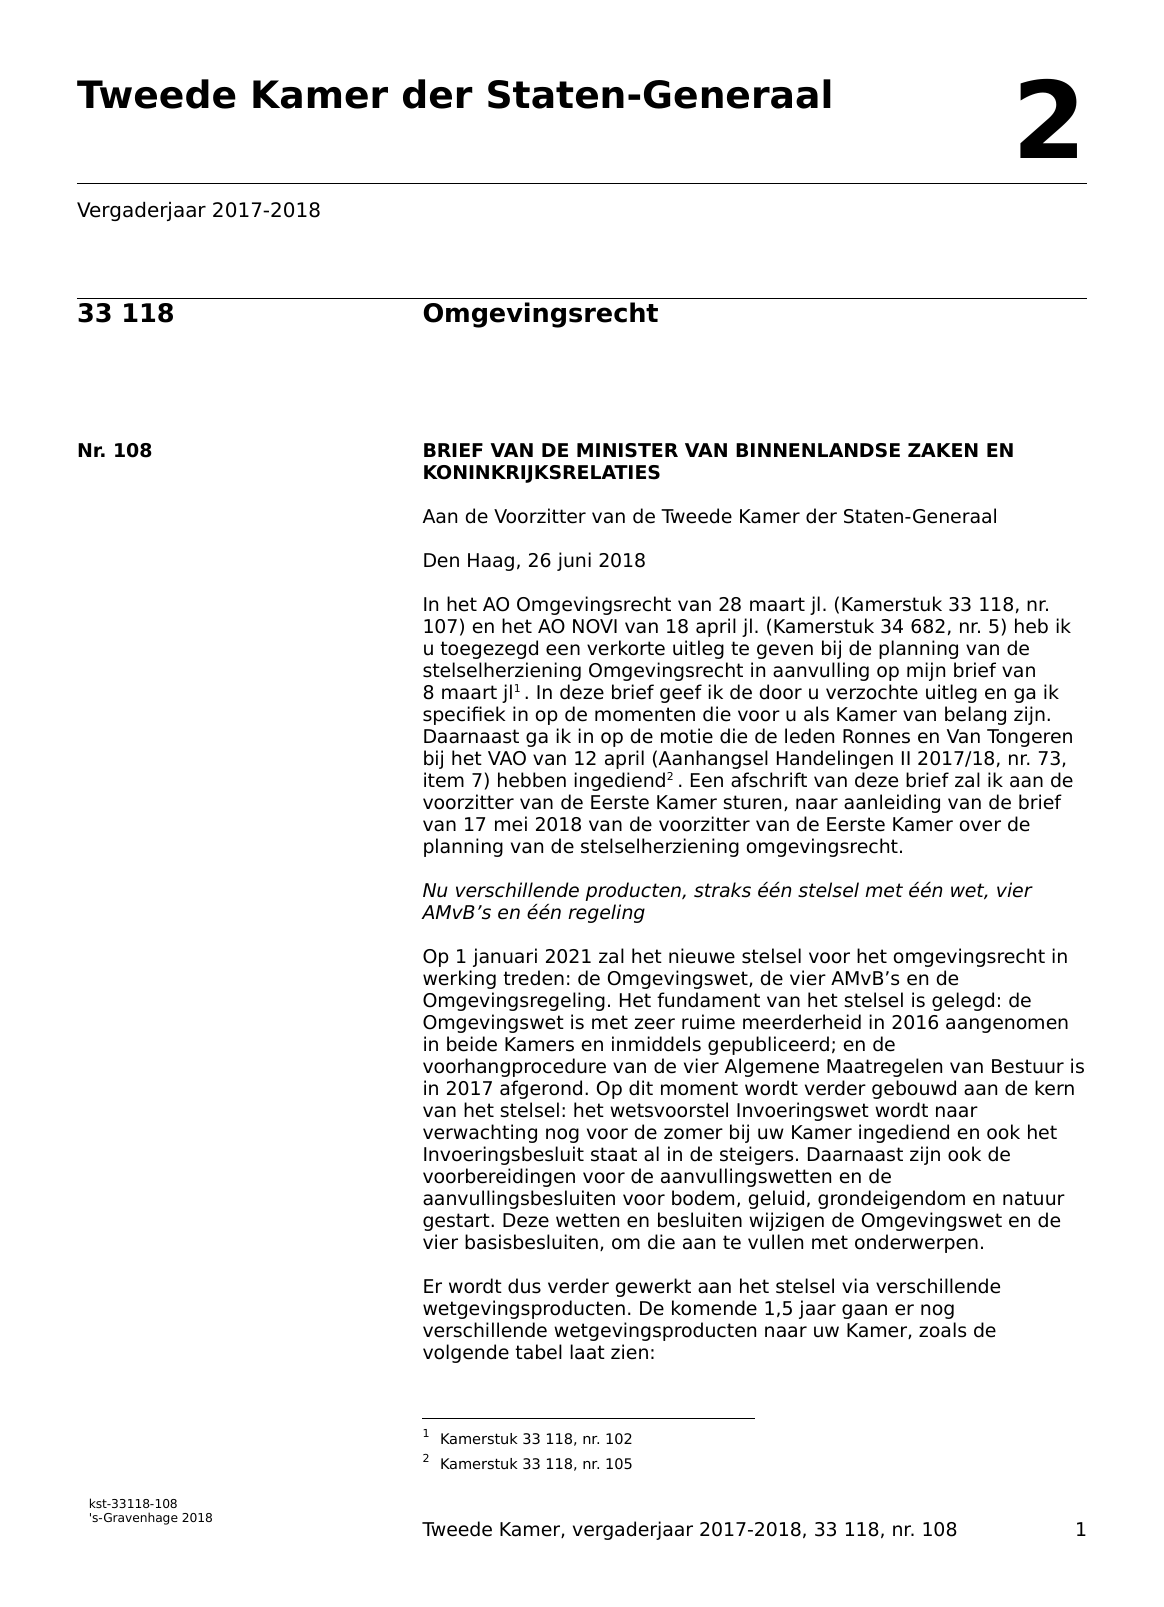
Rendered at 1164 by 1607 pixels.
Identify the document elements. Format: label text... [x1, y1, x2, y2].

text Er wordt dus verder gewerkt aan het stelsel via verschillende wetgevingsproducten. De komende 1,5 jaar gaan er nog verschillende wetgevingsproducten naar uw Kamer, zoals de volgende tabel laat zien: [422, 1276, 1087, 1364]
table_header 2 [886, 59, 1087, 183]
text Kamerstuk 33 118, nr. 105 [422, 1452, 1087, 1474]
text Kamerstuk 33 118, nr. 102 [422, 1427, 1087, 1449]
subtitle Nu verschillende producten, straks één stelsel met één wet, vier AMvB’s en één regeling [422, 880, 1087, 924]
text kst-33118-108 [88, 1497, 323, 1511]
subtitle 33 118 Omgevingsrecht [77, 299, 1087, 329]
text Aan de Voorzitter van de Tweede Kamer der Staten-Generaal [422, 506, 1087, 528]
text In het AO Omgevingsrecht van 28 maart jl. (Kamerstuk 33 118, nr. 107) en het AO NOVI van 18 april jl. (Kamerstuk 34 682, nr. 5) heb ik u toegezegd een verkorte uitleg te geven bij de planning van de stelselherziening Omgevingsrecht in aanvulling op mijn brief van 8 maart jl. In deze brief geef ik de door u verzochte uitleg en ga ik specifiek in op de momenten die voor u als Kamer van belang zijn. Daarnaast ga ik in op de motie die de leden Ronnes en Van Tongeren bij het VAO van 12 april (Aanhangsel Handelingen II 2017/18, nr. 73, item 7) hebben ingediend. Een afschrift van deze brief zal ik aan de voorzitter van de Eerste Kamer sturen, naar aanleiding van de brief van 17 mei 2018 van de voorzitter van de Eerste Kamer over de planning van de stelselherziening omgevingsrecht. [422, 594, 1087, 858]
text Den Haag, 26 juni 2018 [422, 550, 1087, 572]
text 's-Gravenhage 2018 [88, 1511, 323, 1525]
text Op 1 januari 2021 zal het nieuwe stelsel voor het omgevingsrecht in werking treden: de Omgevingswet, de vier AMvB’s en de Omgevingsregeling. Het fundament van het stelsel is gelegd: de Omgevingswet is met zeer ruime meerderheid in 2016 aangenomen in beide Kamers en inmiddels gepubliceerd; en de voorhangprocedure van de vier Algemene Maatregelen van Bestuur is in 2017 afgerond. Op dit moment wordt verder gebouwd aan de kern van het stelsel: het wetsvoorstel Invoeringswet wordt naar verwachting nog voor de zomer bij uw Kamer ingediend en ook het Invoeringsbesluit staat al in de steigers. Daarnaast zijn ook de voorbereidingen voor de aanvullingswetten en de aanvullingsbesluiten voor bodem, geluid, grondeigendom en natuur gestart. Deze wetten en besluiten wijzigen de Omgevingswet en de vier basisbesluiten, om die aan te vullen met onderwerpen. [422, 946, 1087, 1254]
table_header Tweede Kamer der Staten-Generaal [77, 59, 886, 183]
table_cell Vergaderjaar 2017-2018 [77, 184, 1087, 298]
subtitle Nr. 108 BRIEF VAN DE MINISTER VAN BINNENLANDSE ZAKEN EN KONINKRIJKSRELATIES [77, 440, 1087, 484]
